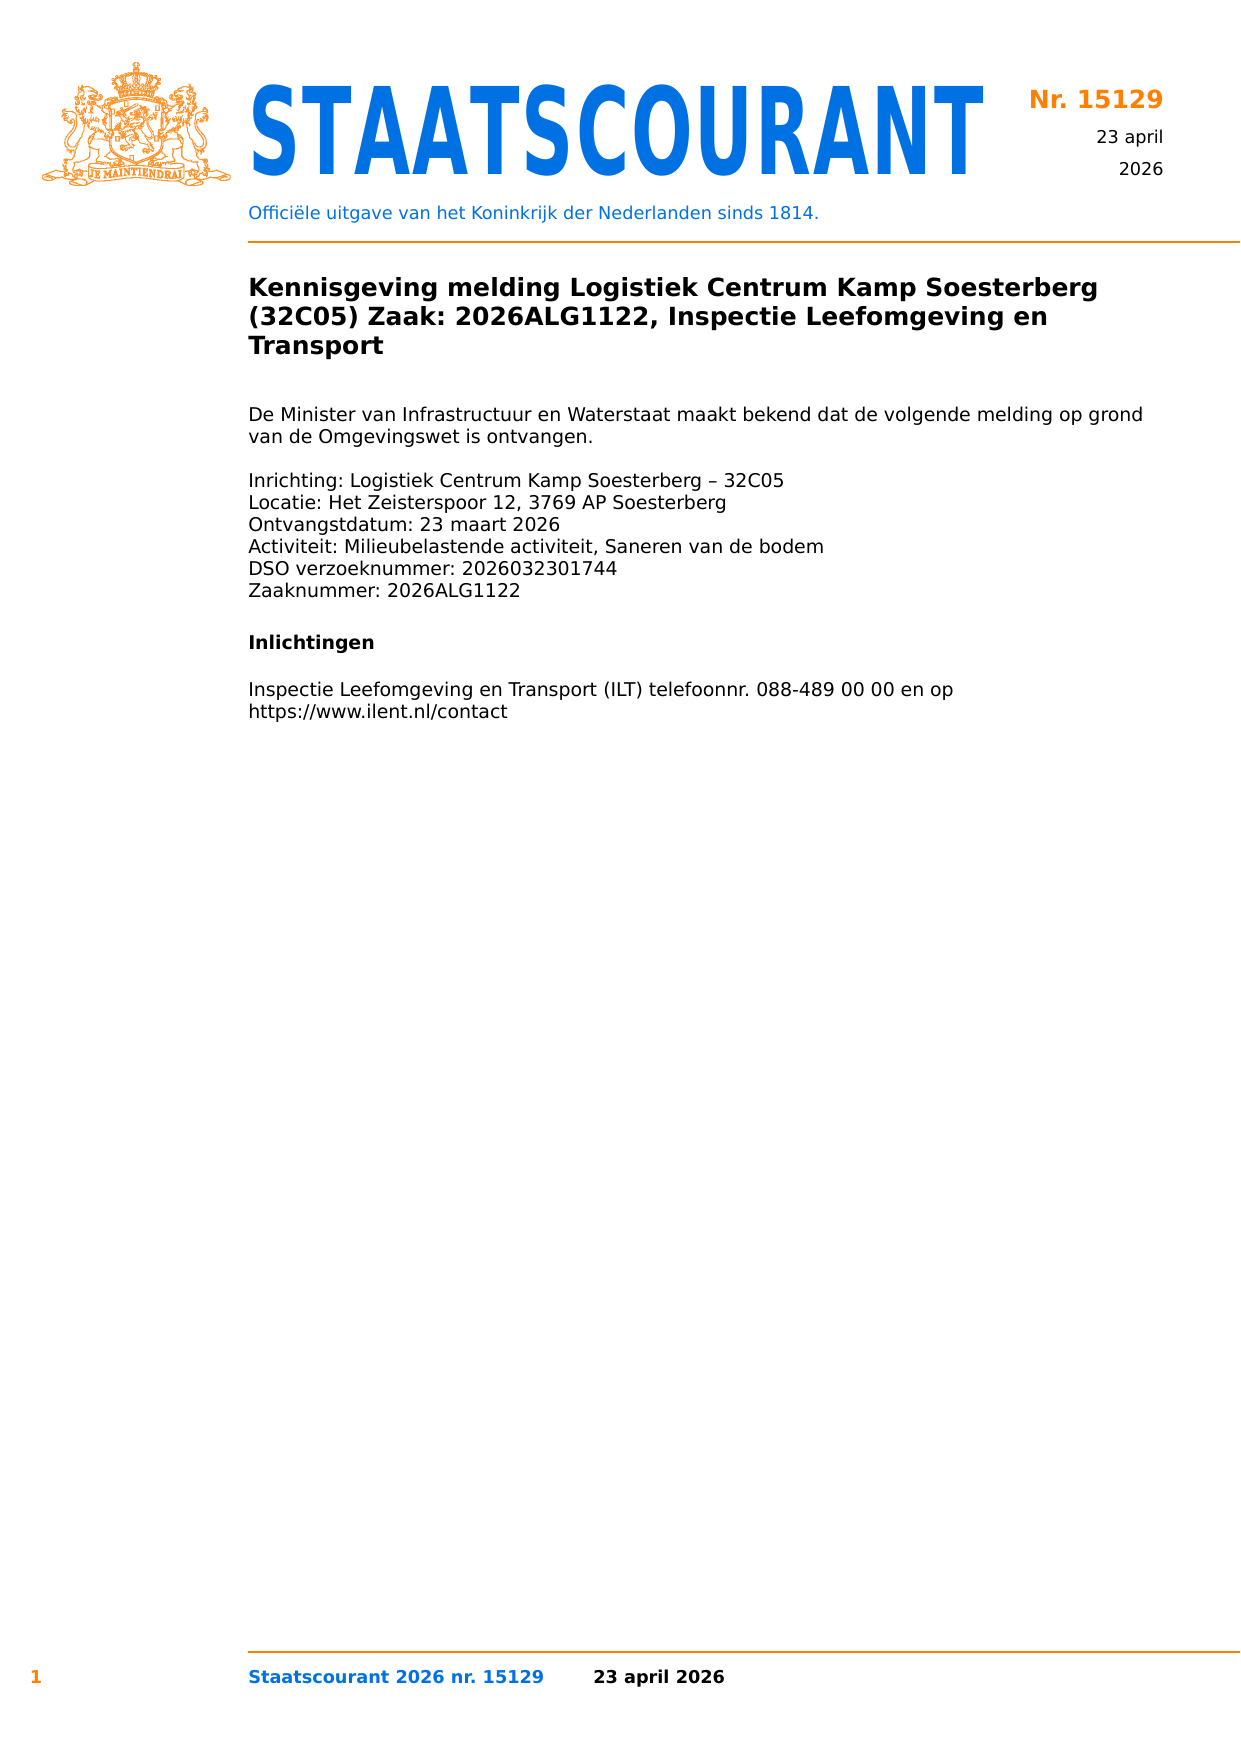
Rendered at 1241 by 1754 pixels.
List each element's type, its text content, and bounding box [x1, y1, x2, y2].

subtitle Inlichtingen [248, 632, 1163, 654]
table_cell 23 april [998, 121, 1240, 153]
table_header Nr. 15129 [998, 62, 1240, 121]
text Zaaknummer: 2026ALG1122 [248, 580, 1163, 602]
text Inrichting: Logistiek Centrum Kamp Soesterberg – 32C05 [248, 470, 1163, 492]
text Inspectie Leefomgeving en Transport (ILT) telefoonnr. 088-489 00 00 en op https://www.ilent.nl/contact [248, 679, 1163, 723]
subtitle Kennisgeving melding Logistiek Centrum Kamp Soesterberg (32C05) Zaak: 2026ALG1122, Inspectie Leefomgeving en Transport [248, 273, 1163, 361]
picture [41, 62, 231, 186]
text Locatie: Het Zeisterspoor 12, 3769 AP Soesterberg [248, 492, 1163, 514]
text Ontvangstdatum: 23 maart 2026 [248, 514, 1163, 536]
table_header STAATSCOURANT [248, 62, 998, 203]
table_cell 2026 [998, 153, 1240, 203]
text DSO verzoeknummer: 2026032301744 [248, 558, 1163, 580]
table_cell Officiële uitgave van het Koninkrijk der Nederlanden sinds 1814. [248, 203, 1240, 241]
text Activiteit: Milieubelastende activiteit, Saneren van de bodem [248, 536, 1163, 558]
text De Minister van Infrastructuur en Waterstaat maakt bekend dat de volgende melding op grond van de Omgevingswet is ontvangen. [248, 404, 1163, 448]
table_header [25, 62, 248, 241]
